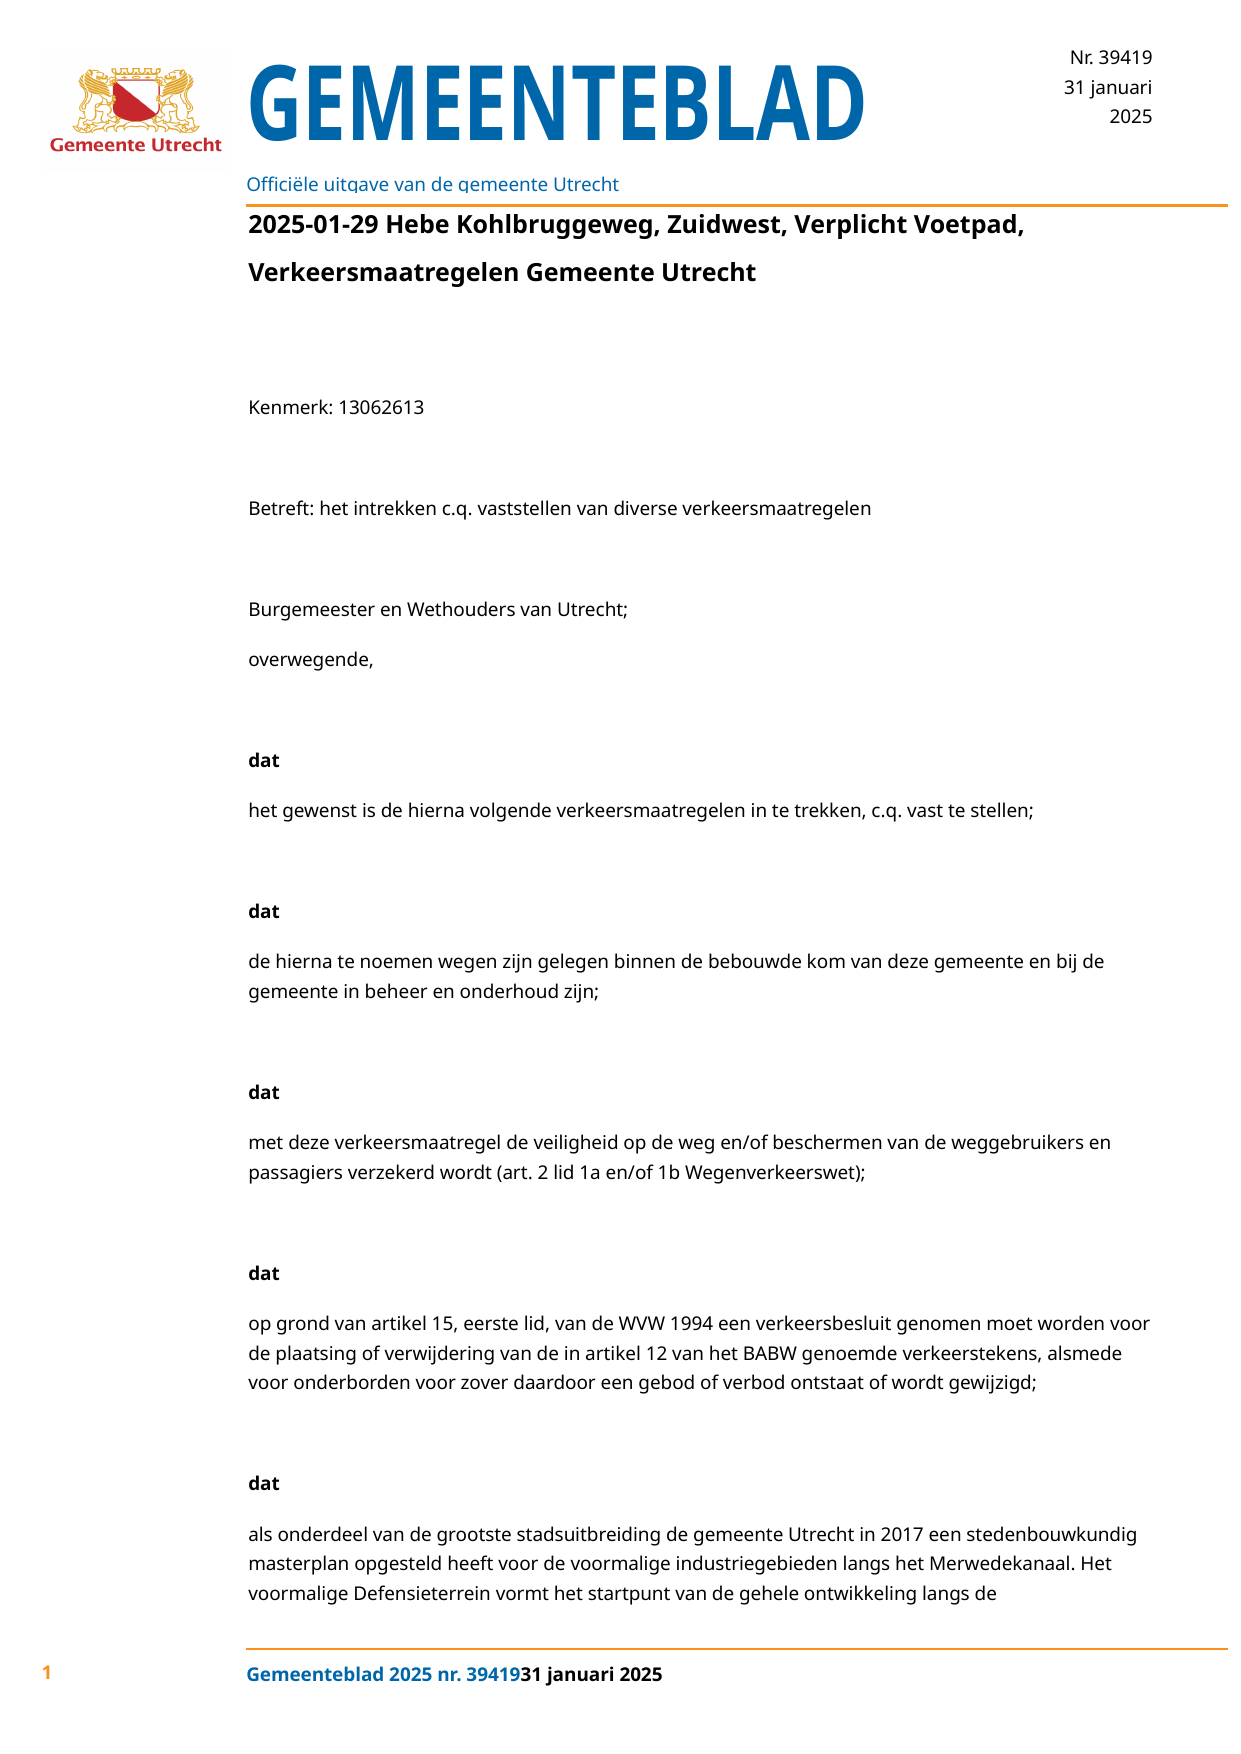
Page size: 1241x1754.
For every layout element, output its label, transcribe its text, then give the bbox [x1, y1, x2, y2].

text dat [248, 1079, 1152, 1105]
text als onderdeel van de grootste stadsuitbreiding de gemeente Utrecht in 2017 een stedenbouwkundig masterplan opgesteld heeft voor de voormalige industriegebieden langs het Merwedekanaal. Het voormalige Defensieterrein vormt het startpunt van de gehele ontwikkeling langs de [248, 1521, 1152, 1606]
text dat [248, 747, 1152, 773]
text met deze verkeersmaatregel de veiligheid op de weg en/of beschermen van de weggebruikers en passagiers verzekerd wordt (art. 2 lid 1a en/of 1b Wegenverkeerswet); [248, 1129, 1152, 1185]
text dat [248, 1260, 1152, 1286]
text 2025-01-29 Hebe Kohlbruggeweg, Zuidwest, Verplicht Voetpad, Verkeersmaatregelen Gemeente Utrecht [248, 207, 1152, 288]
text het gewenst is de hierna volgende verkeersmaatregelen in te trekken, c.q. vast te stellen; [248, 797, 1152, 823]
text op grond van artikel 15, eerste lid, van de WVW 1994 een verkeersbesluit genomen moet worden voor de plaatsing of verwijdering van de in artikel 12 van het BABW genoemde verkeerstekens, alsmede voor onderborden voor zover daardoor een gebod of verbod ontstaat of wordt gewijzigd; [248, 1310, 1152, 1395]
text Burgemeester en Wethouders van Utrecht; [248, 596, 1152, 621]
text Betreft: het intrekken c.q. vaststellen van diverse verkeersmaatregelen [248, 495, 1152, 521]
text Kenmerk: 13062613 [248, 394, 1152, 420]
text de hierna te noemen wegen zijn gelegen binnen de bebouwde kom van deze gemeente en bij de gemeente in beheer en onderhoud zijn; [248, 949, 1152, 1004]
picture [41, 47, 231, 172]
text dat [248, 898, 1152, 924]
text dat [248, 1470, 1152, 1496]
text overwegende, [248, 646, 1152, 672]
